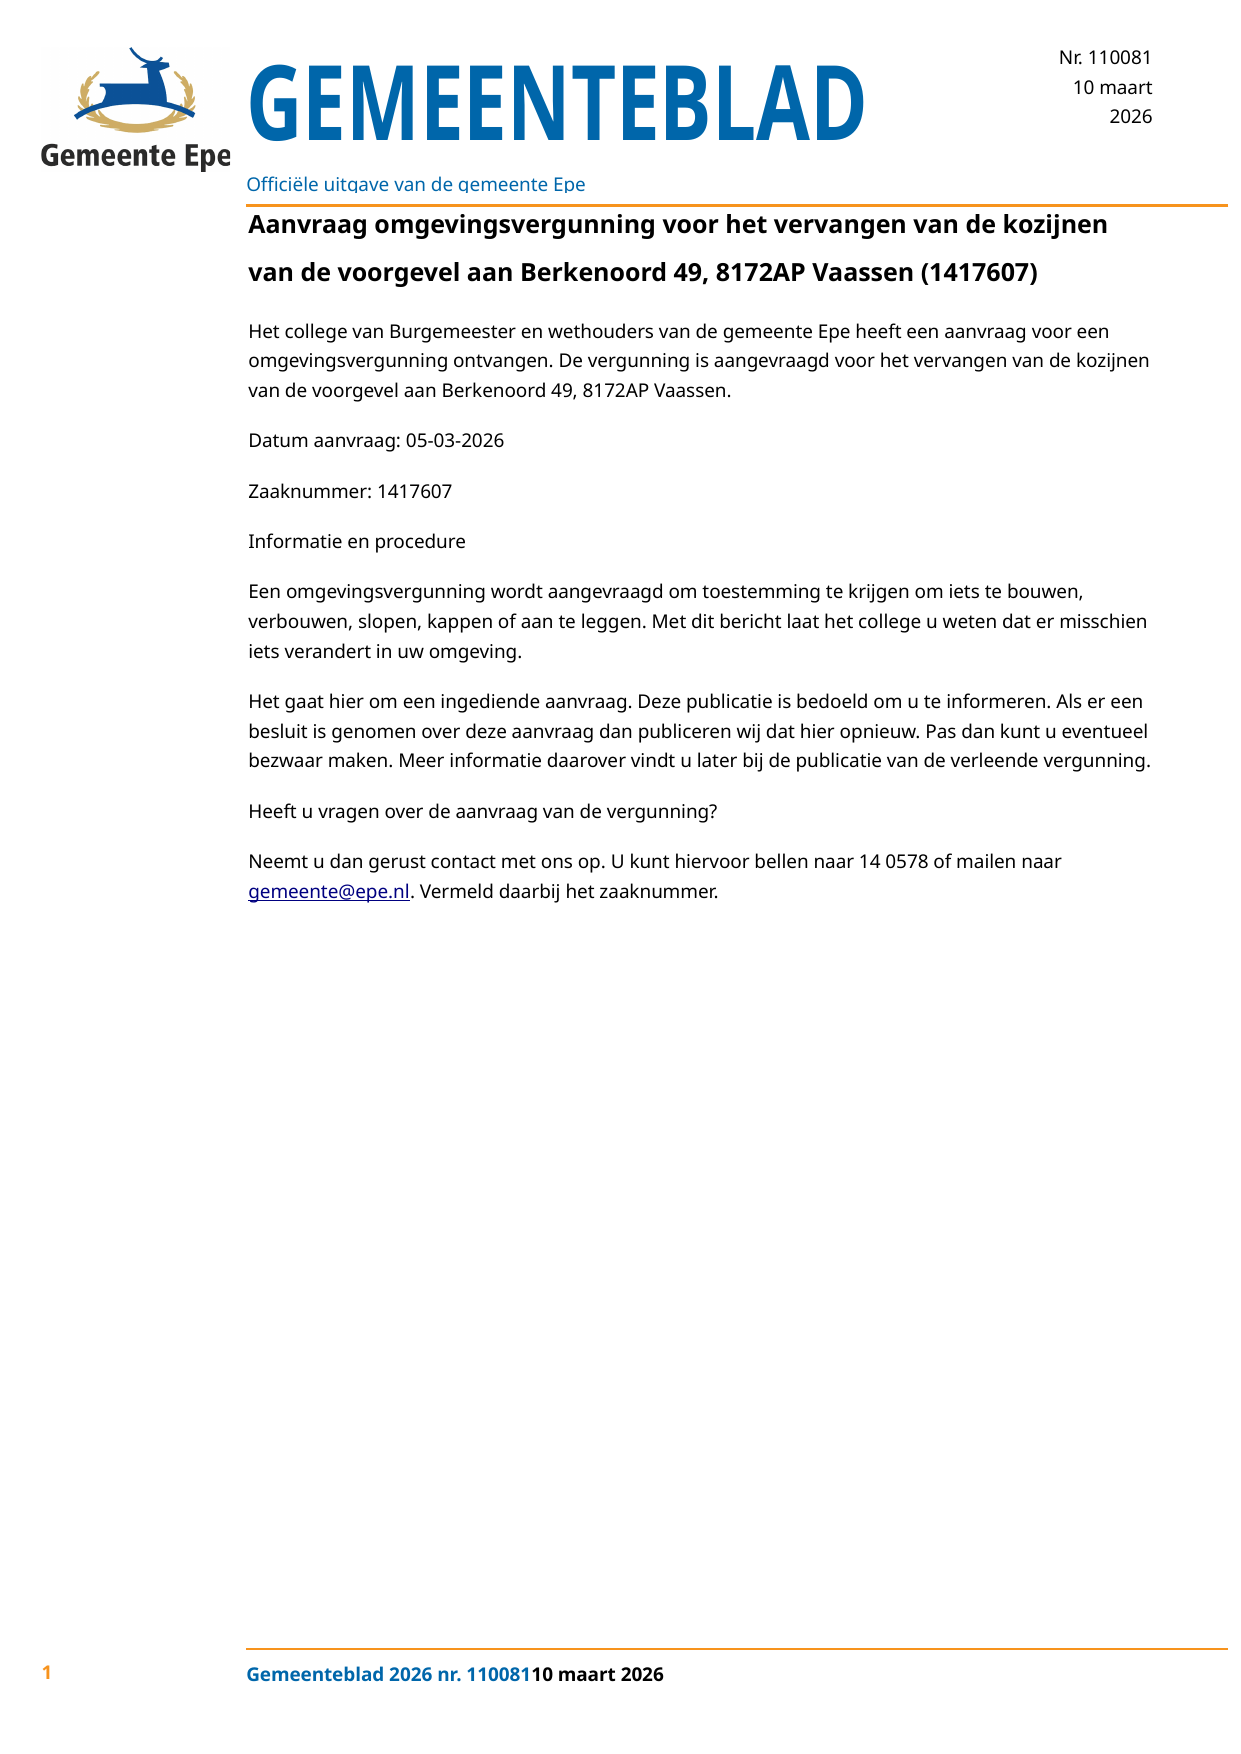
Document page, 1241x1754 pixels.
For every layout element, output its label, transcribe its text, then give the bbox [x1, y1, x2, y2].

text Aanvraag omgevingsvergunning voor het vervangen van de kozijnen van de voorgevel aan Berkenoord 49, 8172AP Vaassen (1417607) [248, 207, 1152, 288]
text Informatie en procedure [248, 528, 1152, 554]
text Het college van Burgemeester en wethouders van de gemeente Epe heeft een aanvraag voor een omgevingsvergunning ontvangen. De vergunning is aangevraagd voor het vervangen van de kozijnen van de voorgevel aan Berkenoord 49, 8172AP Vaassen. [248, 318, 1152, 403]
text Zaaknummer: 1417607 [248, 478, 1152, 504]
text Neemt u dan gerust contact met ons op. U kunt hiervoor bellen naar 14 0578 of mailen naar gemeente@epe.nl. Vermeld daarbij het zaaknummer. [248, 848, 1152, 904]
text Datum aanvraag: 05-03-2026 [248, 427, 1152, 453]
text Een omgevingsvergunning wordt aangevraagd om toestemming te krijgen om iets te bouwen, verbouwen, slopen, kappen of aan te leggen. Met dit bericht laat het college u weten dat er misschien iets verandert in uw omgeving. [248, 579, 1152, 664]
text Heeft u vragen over de aanvraag van de vergunning? [248, 798, 1152, 824]
picture [41, 47, 231, 172]
text Het gaat hier om een ingediende aanvraag. Deze publicatie is bedoeld om u te informeren. Als er een besluit is genomen over deze aanvraag dan publiceren wij dat hier opnieuw. Pas dan kunt u eventueel bezwaar maken. Meer informatie daarover vindt u later bij de publicatie van de verleende vergunning. [248, 688, 1152, 773]
